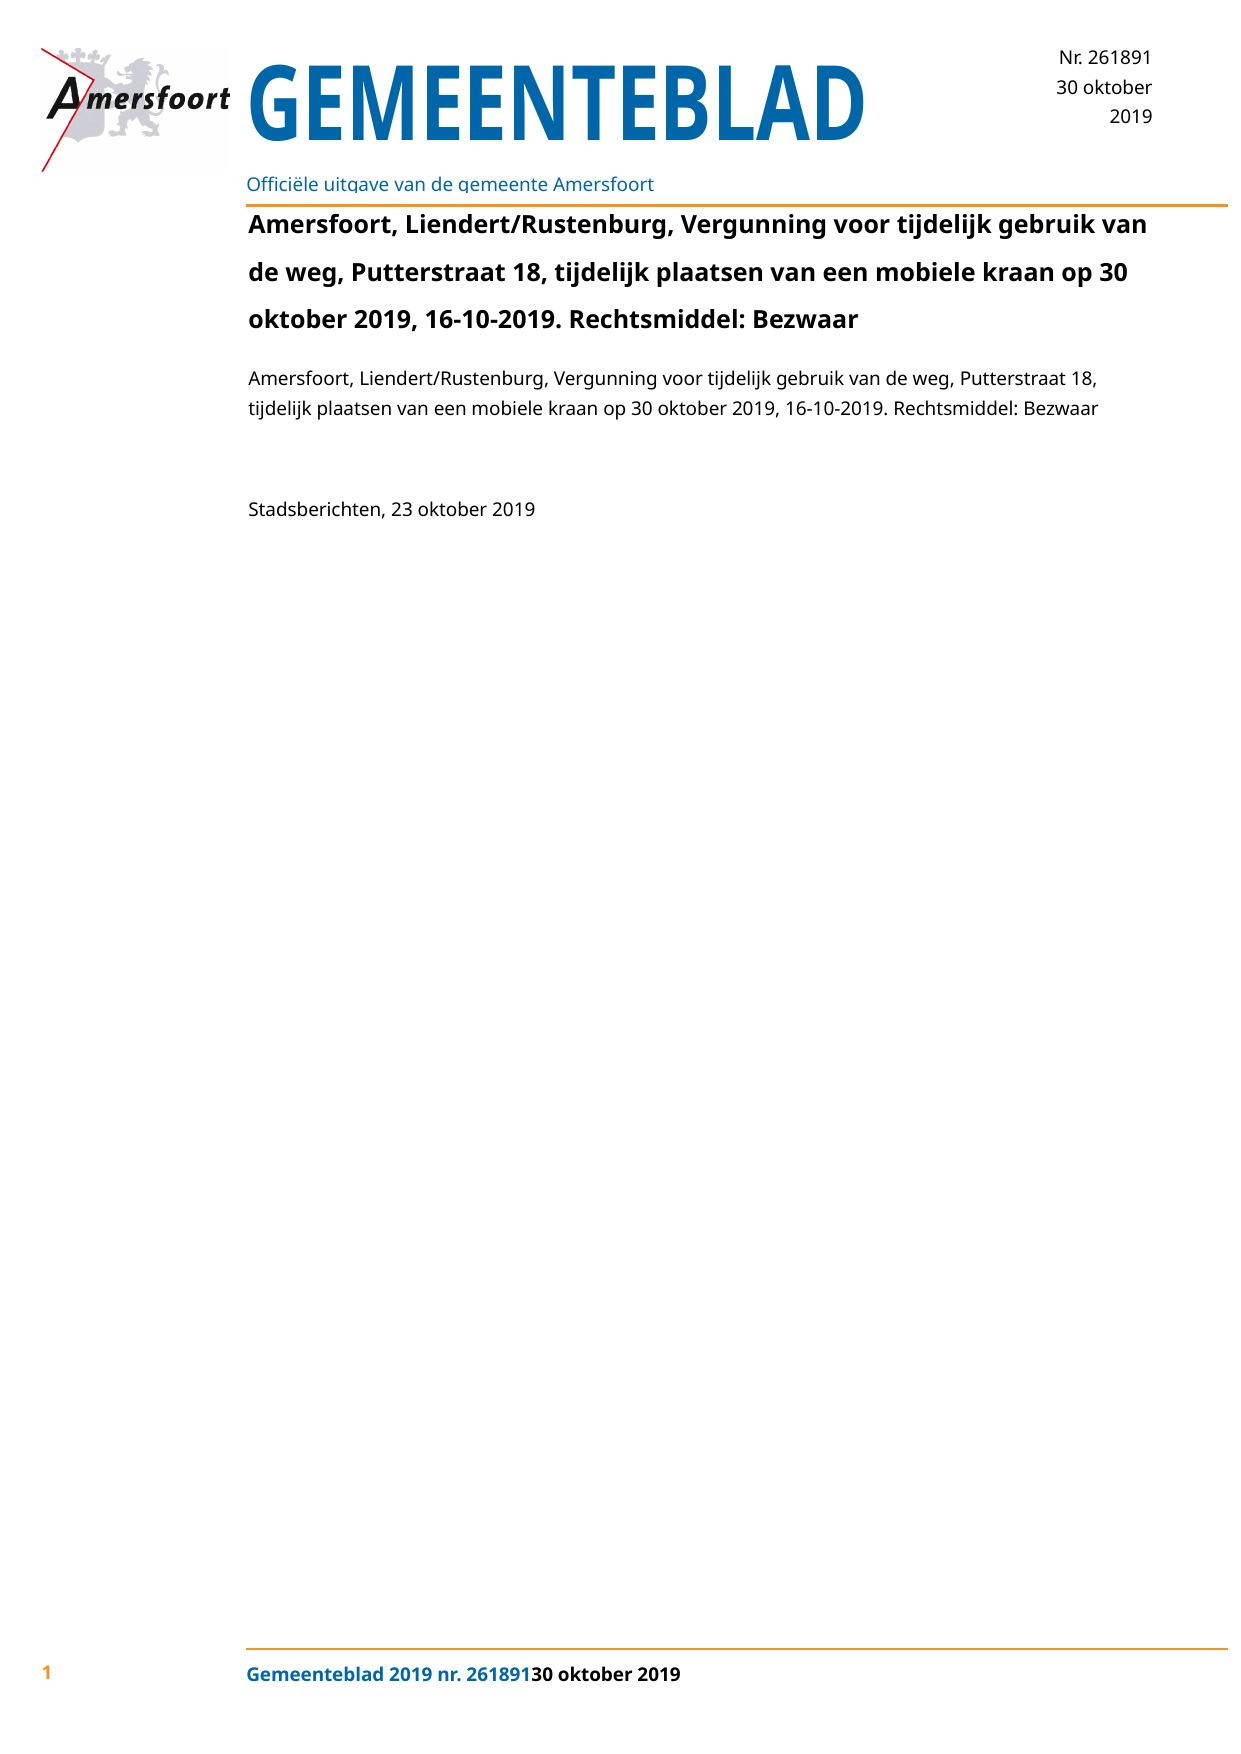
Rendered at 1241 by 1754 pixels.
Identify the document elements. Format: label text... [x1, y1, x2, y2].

text Stadsberichten, 23 oktober 2019 [248, 496, 1152, 522]
text Amersfoort, Liendert/Rustenburg, Vergunning voor tijdelijk gebruik van de weg, Putterstraat 18, tijdelijk plaatsen van een mobiele kraan op 30 oktober 2019, 16-10-2019. Rechtsmiddel: Bezwaar [248, 366, 1152, 421]
picture [41, 47, 231, 172]
text Amersfoort, Liendert/Rustenburg, Vergunning voor tijdelijk gebruik van de weg, Putterstraat 18, tijdelijk plaatsen van een mobiele kraan op 30 oktober 2019, 16-10-2019. Rechtsmiddel: Bezwaar [248, 207, 1152, 336]
